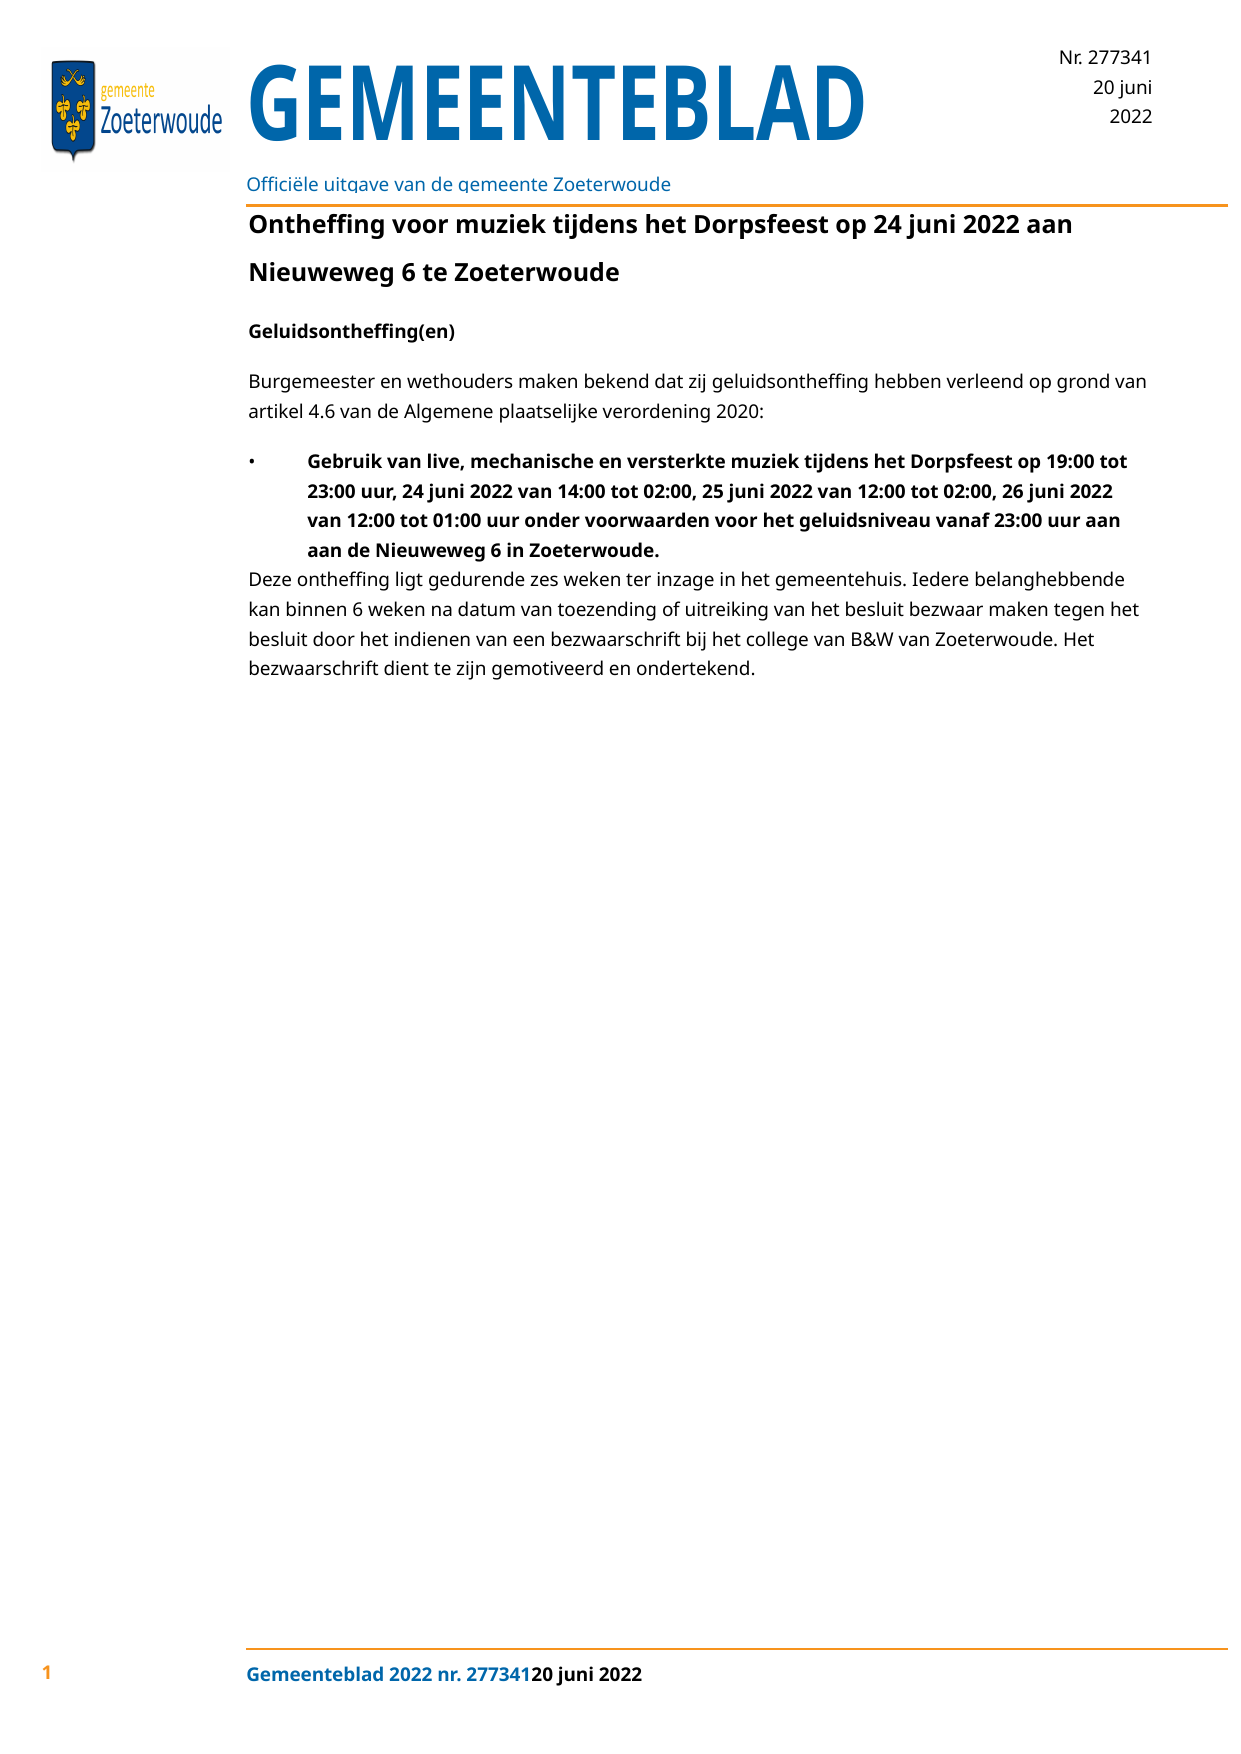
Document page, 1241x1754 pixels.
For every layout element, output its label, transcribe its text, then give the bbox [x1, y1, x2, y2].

text Burgemeester en wethouders maken bekend dat zij geluidsontheffing hebben verleend op grond van artikel 4.6 van de Algemene plaatselijke verordening 2020: [248, 368, 1152, 424]
list Gebruik van live, mechanische en versterkte muziek tijdens het Dorpsfeest op 19:00 tot 23:00 uur, 24 juni 2022 van 14:00 tot 02:00, 25 juni 2022 van 12:00 tot 02:00, 26 juni 2022 van 12:00 tot 01:00 uur onder voorwaarden voor het geluidsniveau vanaf 23:00 uur aan aan de Nieuweweg 6 in Zoeterwoude. [248, 448, 1152, 563]
text Deze ontheffing ligt gedurende zes weken ter inzage in het gemeentehuis. Iedere belanghebbende kan binnen 6 weken na datum van toezending of uitreiking van het besluit bezwaar maken tegen het besluit door het indienen van een bezwaarschrift bij het college van B&W van Zoeterwoude. Het bezwaarschrift dient te zijn gemotiveerd en ondertekend. [248, 567, 1152, 681]
picture [41, 47, 231, 172]
text Ontheffing voor muziek tijdens het Dorpsfeest op 24 juni 2022 aan Nieuweweg 6 te Zoeterwoude [248, 207, 1152, 288]
text Geluidsontheffing(en) [248, 318, 1152, 344]
